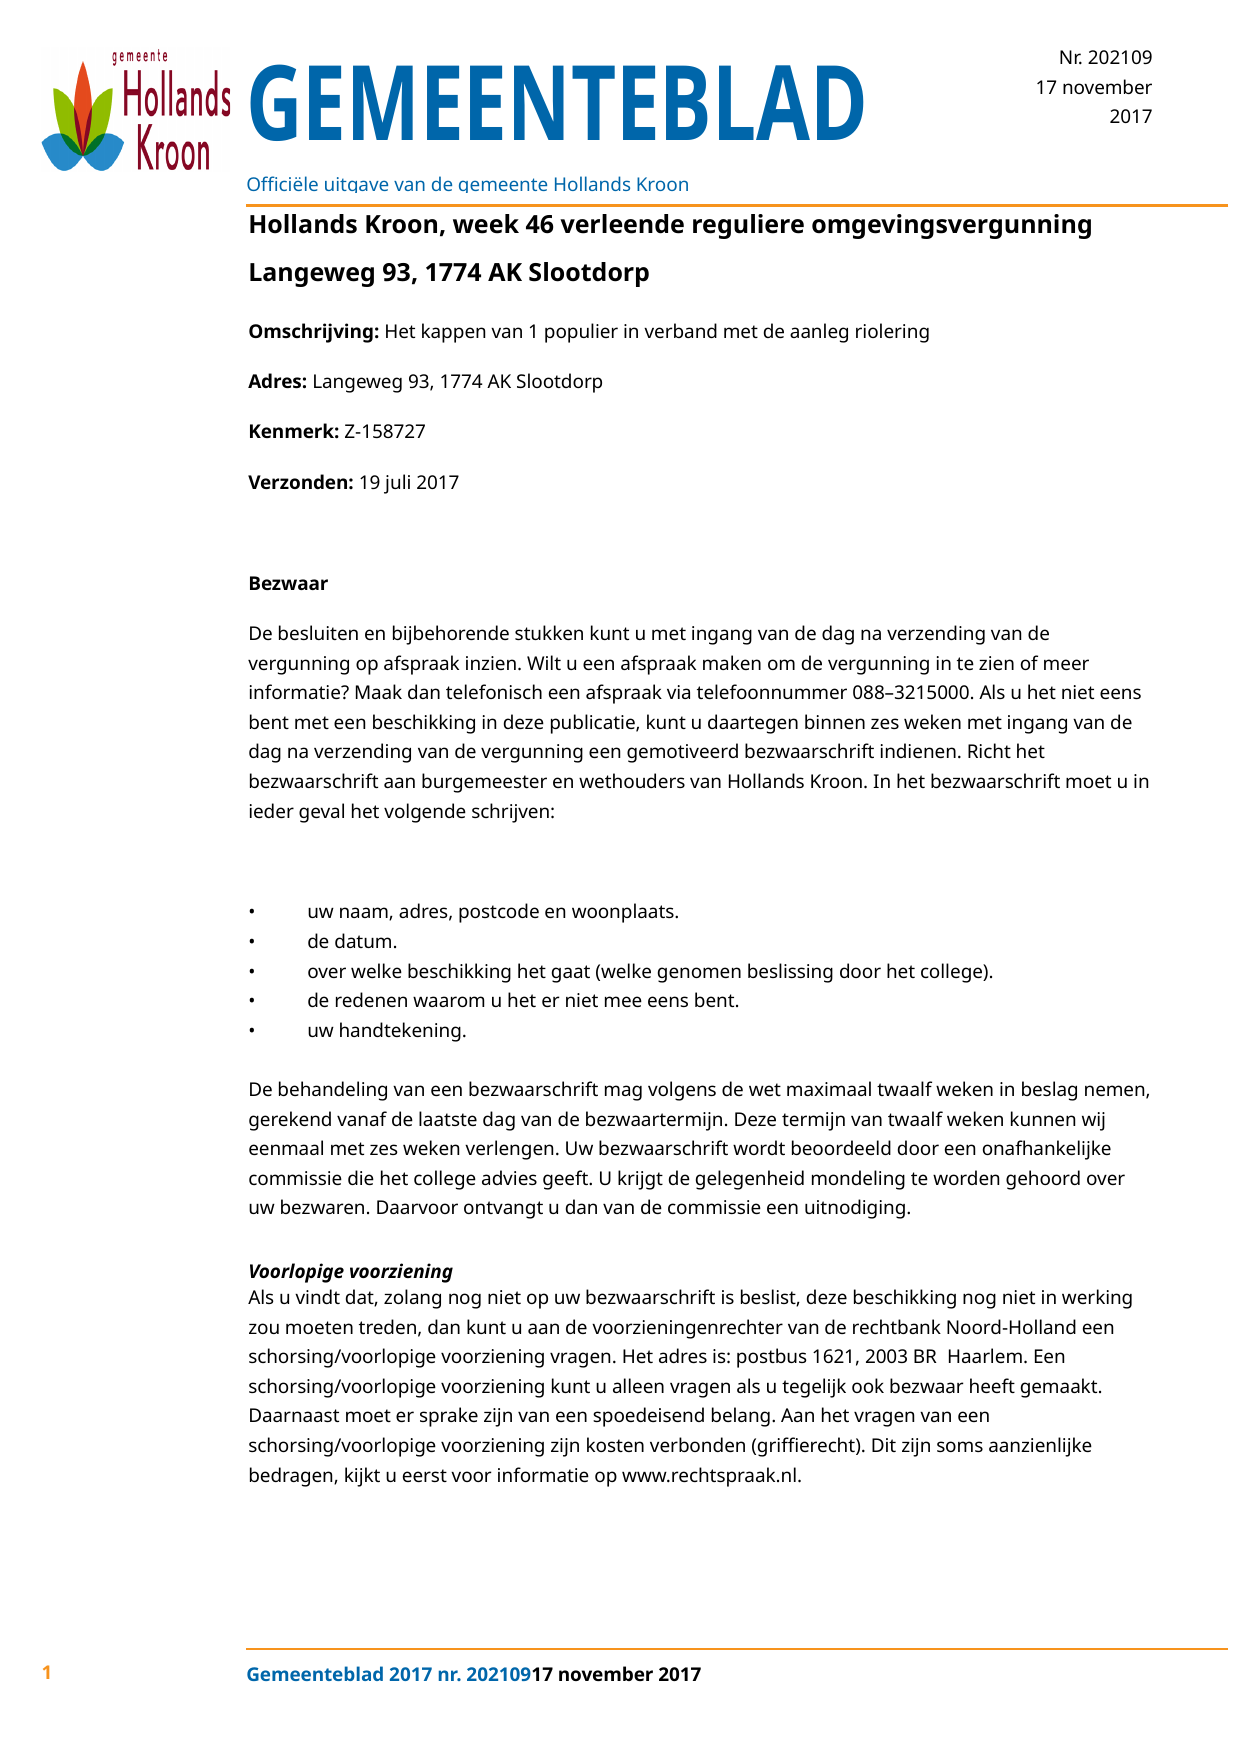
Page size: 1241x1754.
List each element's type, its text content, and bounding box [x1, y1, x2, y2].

text De besluiten en bijbehorende stukken kunt u met ingang van de dag na verzending van de vergunning op afspraak inzien. Wilt u een afspraak maken om de vergunning in te zien of meer informatie? Maak dan telefonisch een afspraak via telefoonnummer 088–3215000. Als u het niet eens bent met een beschikking in deze publicatie, kunt u daartegen binnen zes weken met ingang van de dag na verzending van de vergunning een gemotiveerd bezwaarschrift indienen. Richt het bezwaarschrift aan burgemeester en wethouders van Hollands Kroon. In het bezwaarschrift moet u in ieder geval het volgende schrijven: [248, 620, 1152, 824]
text Voorlopige voorziening [248, 1258, 1152, 1284]
list uw naam, adres, postcode en woonplaats. [248, 899, 1152, 924]
list over welke beschikking het gaat (welke genomen beslissing door het college). [248, 958, 1152, 984]
text Omschrijving: Het kappen van 1 populier in verband met de aanleg riolering [248, 318, 1152, 344]
text Als u vindt dat, zolang nog niet op uw bezwaarschrift is beslist, deze beschikking nog niet in werking zou moeten treden, dan kunt u aan de voorzieningenrechter van de rechtbank Noord-Holland een schorsing/voorlopige voorziening vragen. Het adres is: postbus 1621, 2003 BR Haarlem. Een schorsing/voorlopige voorziening kunt u alleen vragen als u tegelijk ook bezwaar heeft gemaakt. Daarnaast moet er sprake zijn van een spoedeisend belang. Aan het vragen van een schorsing/voorlopige voorziening zijn kosten verbonden (griffierecht). Dit zijn soms aanzienlijke bedragen, kijkt u eerst voor informatie op www.rechtspraak.nl. [248, 1284, 1152, 1487]
list de datum. [248, 928, 1152, 954]
list uw handtekening. [248, 1017, 1152, 1043]
text Verzonden: 19 juli 2017 [248, 469, 1152, 495]
picture [41, 47, 231, 172]
text Adres: Langeweg 93, 1774 AK Slootdorp [248, 368, 1152, 394]
text De behandeling van een bezwaarschrift mag volgens de wet maximaal twaalf weken in beslag nemen, gerekend vanaf de laatste dag van de bezwaartermijn. Deze termijn van twaalf weken kunnen wij eenmaal met zes weken verlengen. Uw bezwaarschrift wordt beoordeeld door een onafhankelijke commissie die het college advies geeft. U krijgt de gelegenheid mondeling te worden gehoord over uw bezwaren. Daarvoor ontvangt u dan van de commissie een uitnodiging. [248, 1076, 1152, 1220]
text Kenmerk: Z-158727 [248, 419, 1152, 444]
text Bezwaar [248, 570, 1152, 596]
list de redenen waarom u het er niet mee eens bent. [248, 987, 1152, 1013]
text Hollands Kroon, week 46 verleende reguliere omgevingsvergunning Langeweg 93, 1774 AK Slootdorp [248, 207, 1152, 288]
